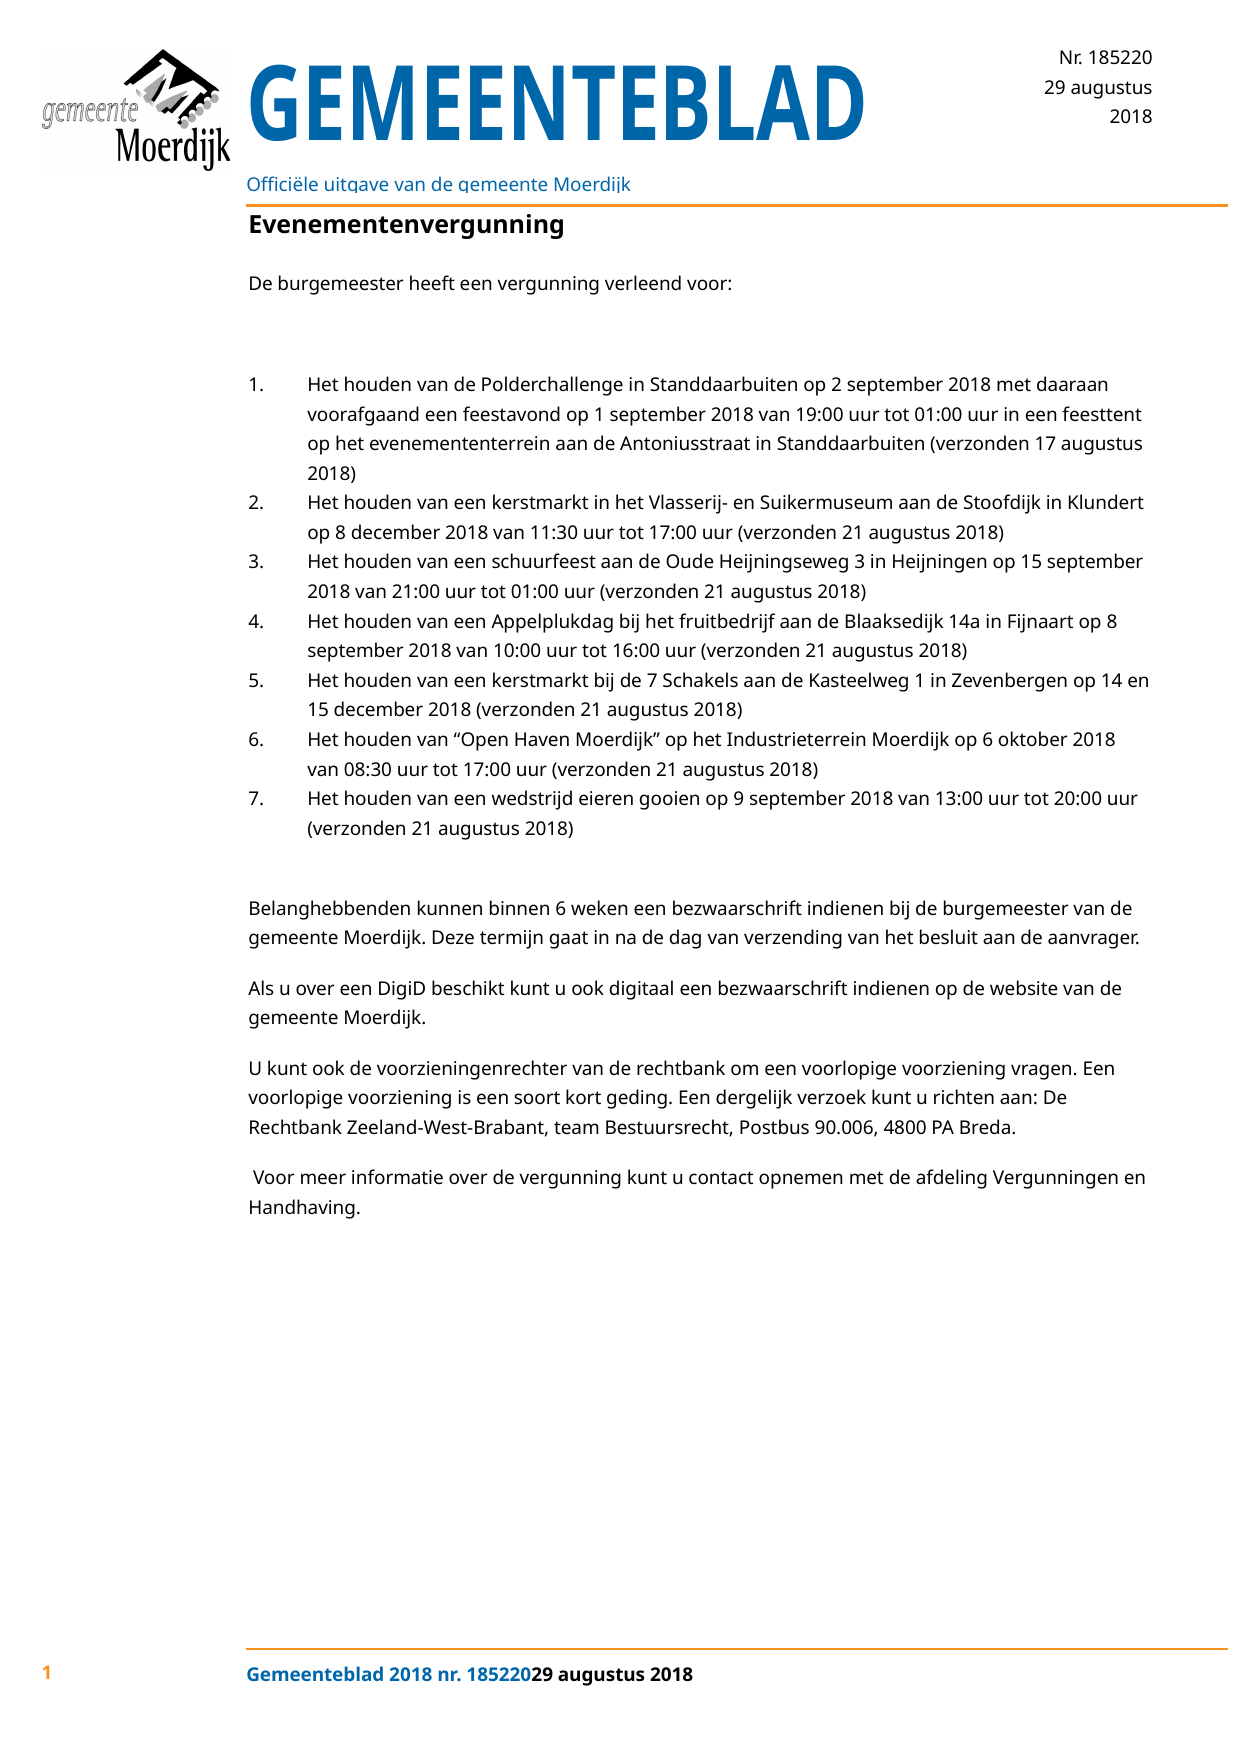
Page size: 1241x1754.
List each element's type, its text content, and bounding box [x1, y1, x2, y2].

text De burgemeester heeft een ­vergunning verleend voor: [248, 270, 1152, 296]
text Belanghebbenden kunnen binnen 6 weken een bezwaarschrift indienen bij de burgemeester van de gemeente Moerdijk. Deze termijn gaat in na de dag van verzending van het besluit aan de aanvrager. [248, 895, 1152, 950]
text Als u over een DigiD beschikt kunt u ook digitaal een bezwaarschrift indienen op de website van de gemeente Moerdijk. [248, 975, 1152, 1030]
text Voor meer informatie over de vergunning kunt u contact opnemen met de afdeling Vergunningen en Handhaving. [248, 1164, 1152, 1220]
list Het houden van een wedstrijd eieren gooien op 9 september 2018 van 13:00 uur tot 20:00 uur (verzonden 21 augustus 2018) [248, 785, 1152, 841]
list Het houden van de Polderchallenge in Standdaarbuiten op 2 september 2018 met daaraan voorafgaand een feestavond op 1 september 2018 van 19:00 uur tot 01:00 uur in een feesttent op het evenemententerrein aan de Antoniusstraat in Standdaarbuiten (verzonden 17 augustus 2018) [248, 371, 1152, 486]
picture [41, 47, 231, 172]
text U kunt ook de voorzieningenrechter van de rechtbank om een voorlopige voorziening vragen. Een voorlopige voorziening is een soort kort geding. Een dergelijk verzoek kunt u richten aan: De Rechtbank Zeeland-West-Brabant, team Bestuursrecht, Postbus 90.006, 4800 PA Breda. [248, 1055, 1152, 1140]
list Het houden van een kerstmarkt bij de 7 Schakels aan de Kasteelweg 1 in Zevenbergen op 14 en 15 december 2018 (verzonden 21 augustus 2018) [248, 667, 1152, 722]
list Het houden van “Open Haven Moerdijk” op het Industrieterrein Moerdijk op 6 oktober 2018 van 08:30 uur tot 17:00 uur (verzonden 21 augustus 2018) [248, 726, 1152, 781]
text Evenementenvergunning [248, 207, 1152, 241]
list Het houden van een schuurfeest aan de Oude Heijningseweg 3 in Heijningen op 15 september 2018 van 21:00 uur tot 01:00 uur (verzonden 21 augustus 2018) [248, 549, 1152, 604]
list Het houden van een Appelplukdag bij het fruitbedrijf aan de Blaaksedijk 14a in Fijnaart op 8 september 2018 van 10:00 uur tot 16:00 uur (verzonden 21 augustus 2018) [248, 608, 1152, 663]
list Het houden van een kerstmarkt in het Vlasserij- en Suikermuseum aan de Stoofdijk in Klundert op 8 december 2018 van 11:30 uur tot 17:00 uur (verzonden 21 augustus 2018) [248, 489, 1152, 545]
